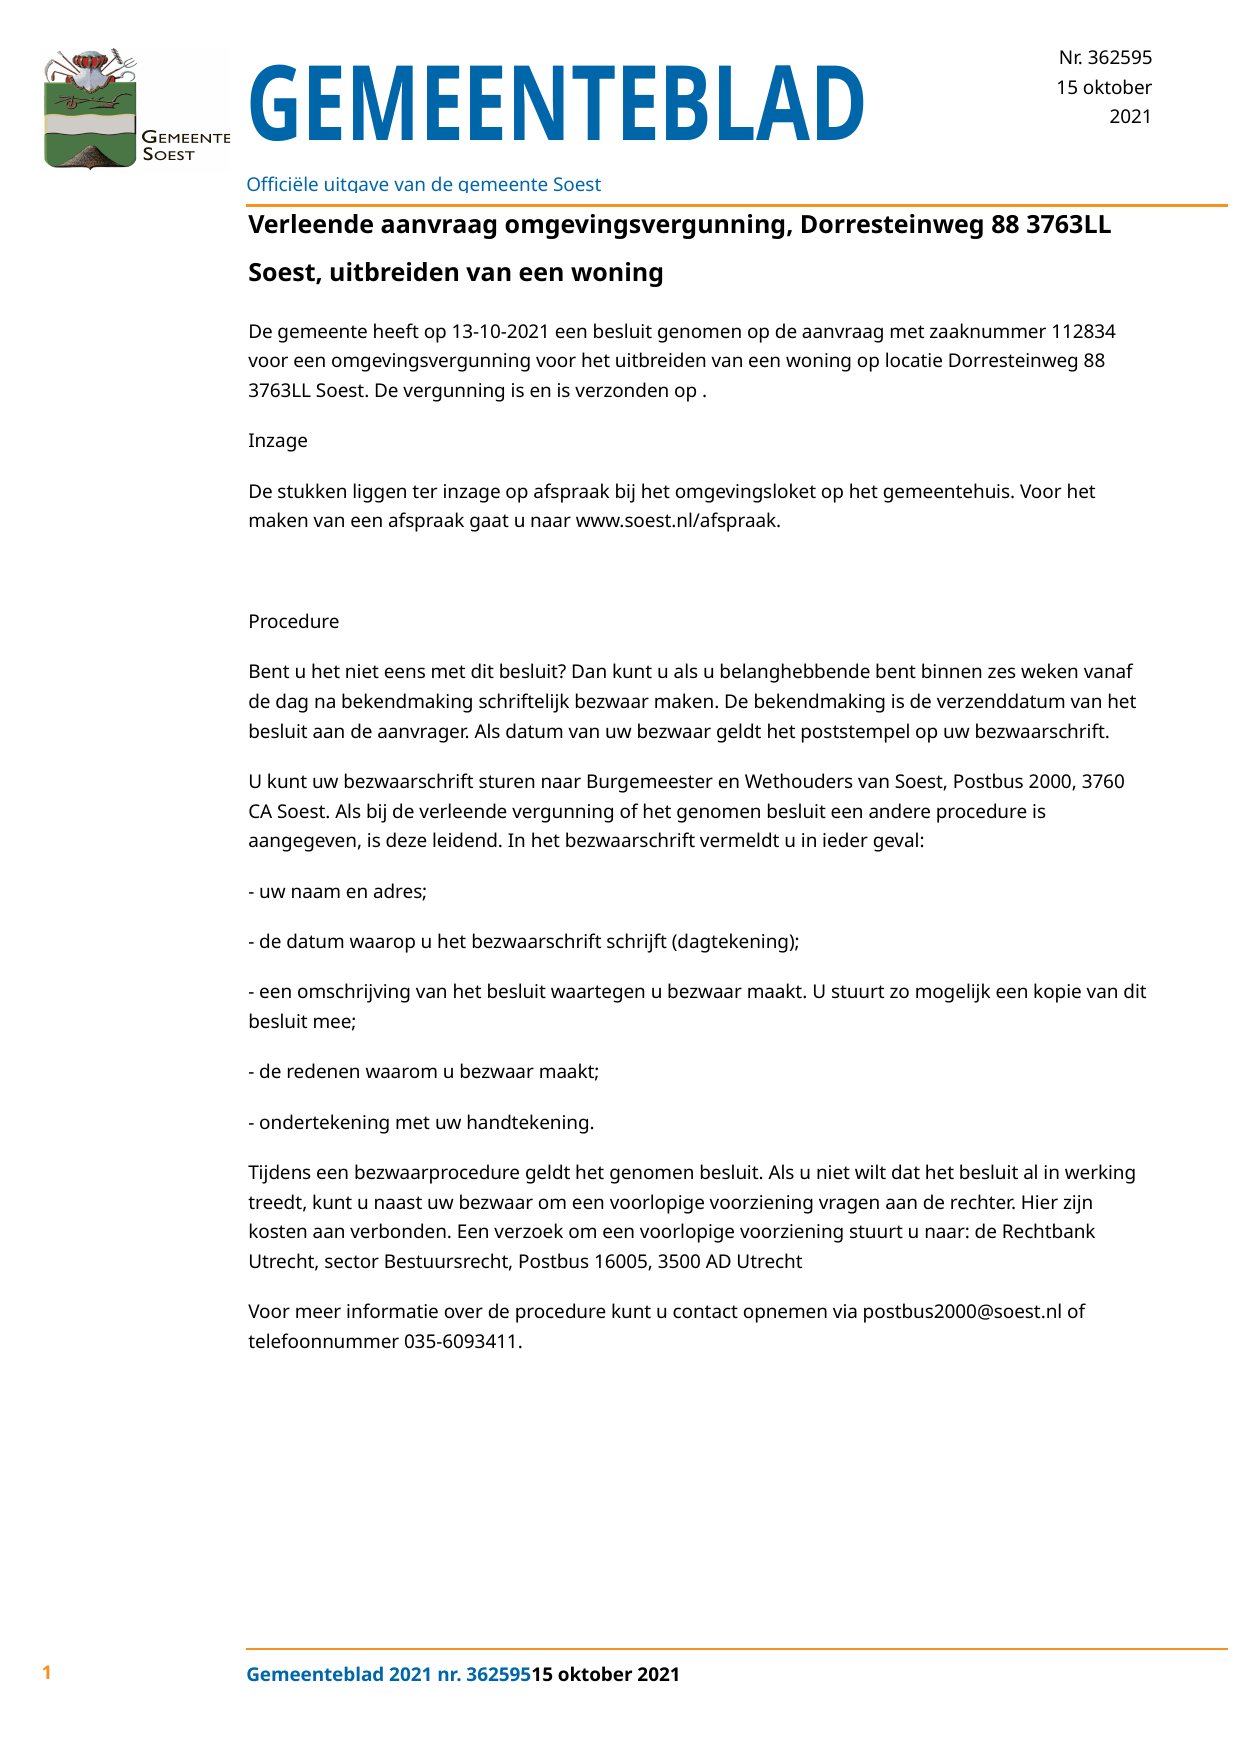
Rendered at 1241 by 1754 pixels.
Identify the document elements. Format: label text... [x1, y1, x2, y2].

text Voor meer informatie over de procedure kunt u contact opnemen via postbus2000@soest.nl of telefoonnummer 035-6093411. [248, 1299, 1152, 1354]
text U kunt uw bezwaarschrift sturen naar Burgemeester en Wethouders van Soest, Postbus 2000, 3760 CA Soest. Als bij de verleende vergunning of het genomen besluit een andere procedure is aangegeven, is deze leidend. In het bezwaarschrift vermeldt u in ieder geval: [248, 768, 1152, 853]
text Verleende aanvraag omgevingsvergunning, Dorresteinweg 88 3763LL Soest, uitbreiden van een woning [248, 207, 1152, 288]
text De gemeente heeft op 13-10-2021 een besluit genomen op de aanvraag met zaaknummer 112834 voor een omgevingsvergunning voor het uitbreiden van een woning op locatie Dorresteinweg 88 3763LL Soest. De vergunning is en is verzonden op . [248, 318, 1152, 403]
text - uw naam en adres; [248, 878, 1152, 904]
text Inzage [248, 427, 1152, 453]
text Bent u het niet eens met dit besluit? Dan kunt u als u belanghebbende bent binnen zes weken vanaf de dag na bekendmaking schriftelijk bezwaar maken. De bekendmaking is de verzenddatum van het besluit aan de aanvrager. Als datum van uw bezwaar geldt het poststempel op uw bezwaarschrift. [248, 659, 1152, 744]
text - de redenen waarom u bezwaar maakt; [248, 1059, 1152, 1084]
picture [41, 47, 231, 172]
text Procedure [248, 608, 1152, 634]
text De stukken liggen ter inzage op afspraak bij het omgevingsloket op het gemeentehuis. Voor het maken van een afspraak gaat u naar www.soest.nl/afspraak. [248, 478, 1152, 533]
text Tijdens een bezwaarprocedure geldt het genomen besluit. Als u niet wilt dat het besluit al in werking treedt, kunt u naast uw bezwaar om een voorlopige voorziening vragen aan de rechter. Hier zijn kosten aan verbonden. Een verzoek om een voorlopige voorziening stuurt u naar: de Rechtbank Utrecht, sector Bestuursrecht, Postbus 16005, 3500 AD Utrecht [248, 1159, 1152, 1274]
text - een omschrijving van het besluit waartegen u bezwaar maakt. U stuurt zo mogelijk een kopie van dit besluit mee; [248, 979, 1152, 1034]
text - de datum waarop u het bezwaarschrift schrijft (dagtekening); [248, 928, 1152, 954]
text - ondertekening met uw handtekening. [248, 1109, 1152, 1135]
